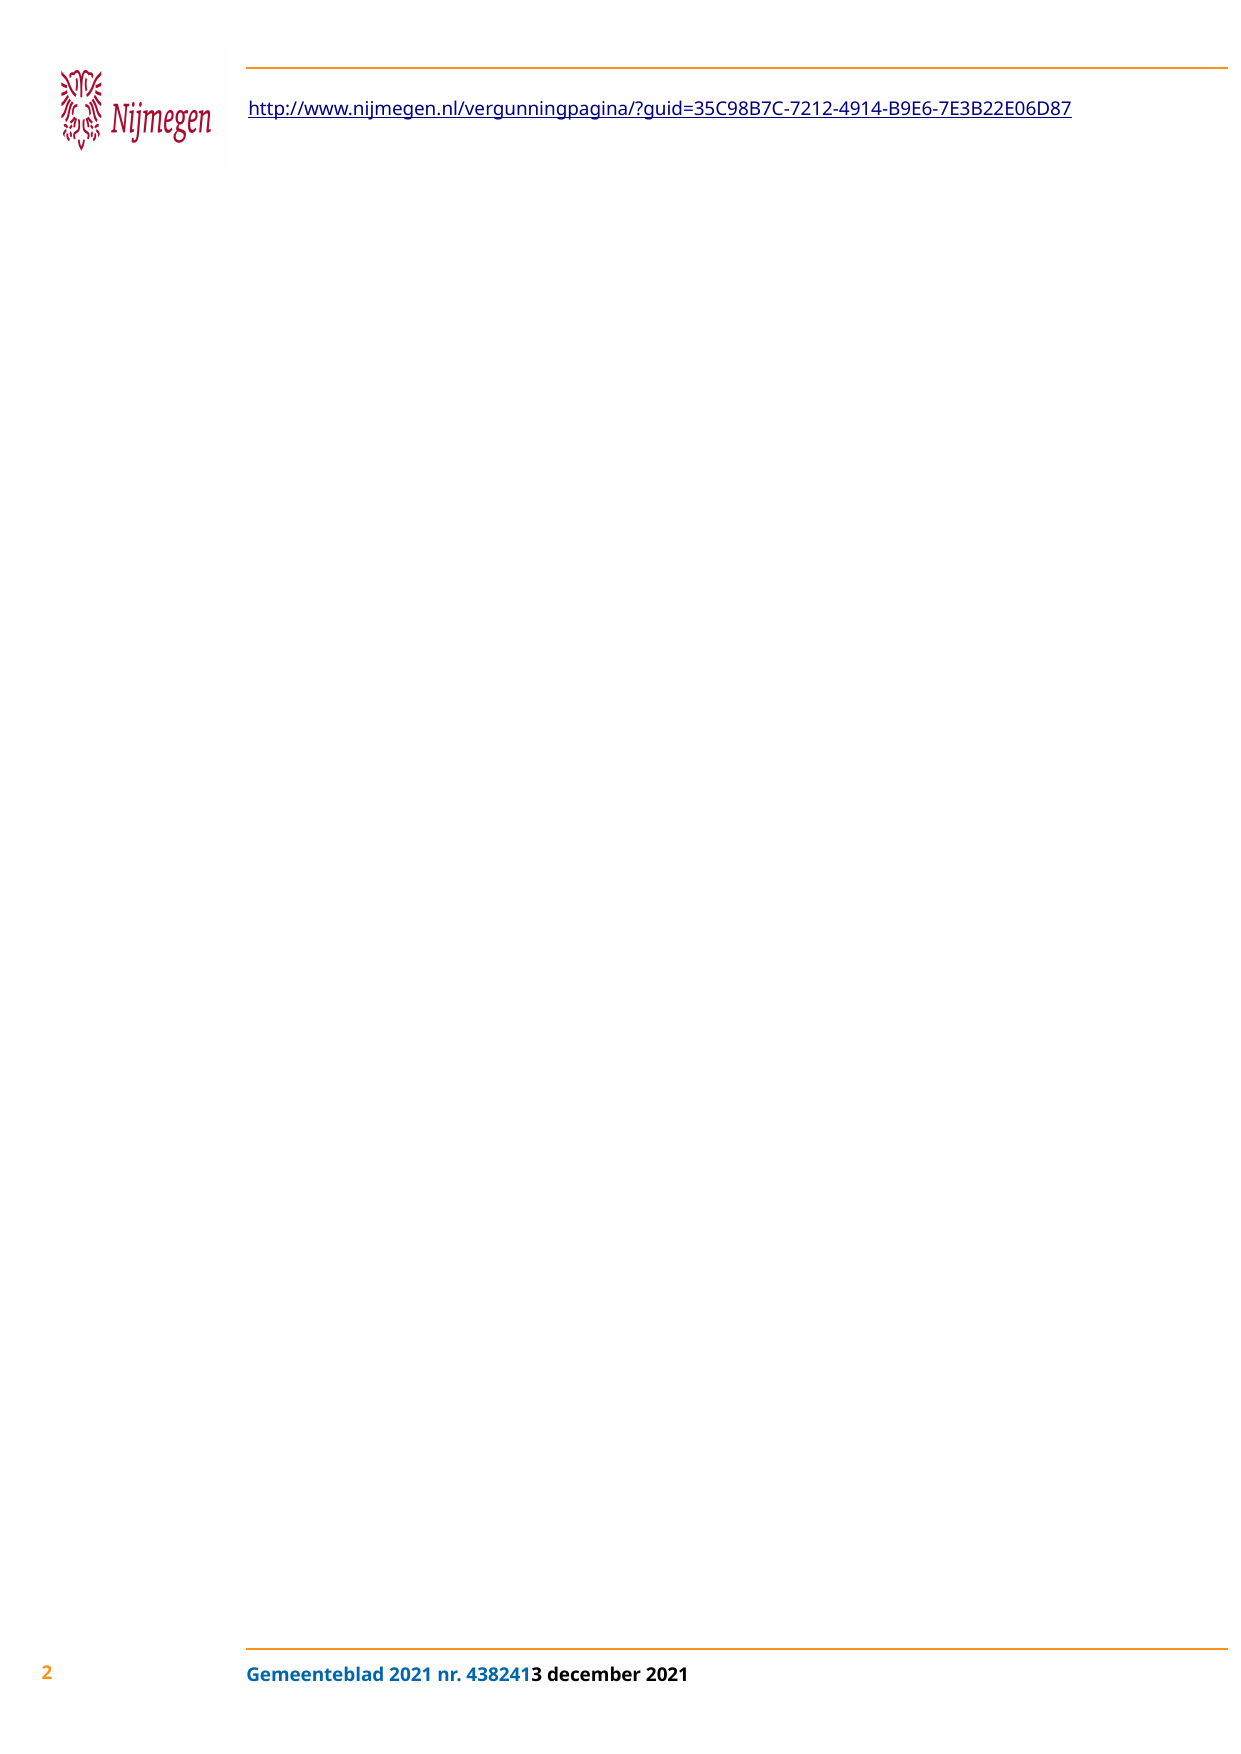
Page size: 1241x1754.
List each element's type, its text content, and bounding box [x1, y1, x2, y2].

picture [41, 47, 231, 172]
text http://www.nijmegen.nl/vergunningpagina/?guid=35C98B7C-7212-4914-B9E6-7E3B22E06D87 [248, 95, 1152, 121]
